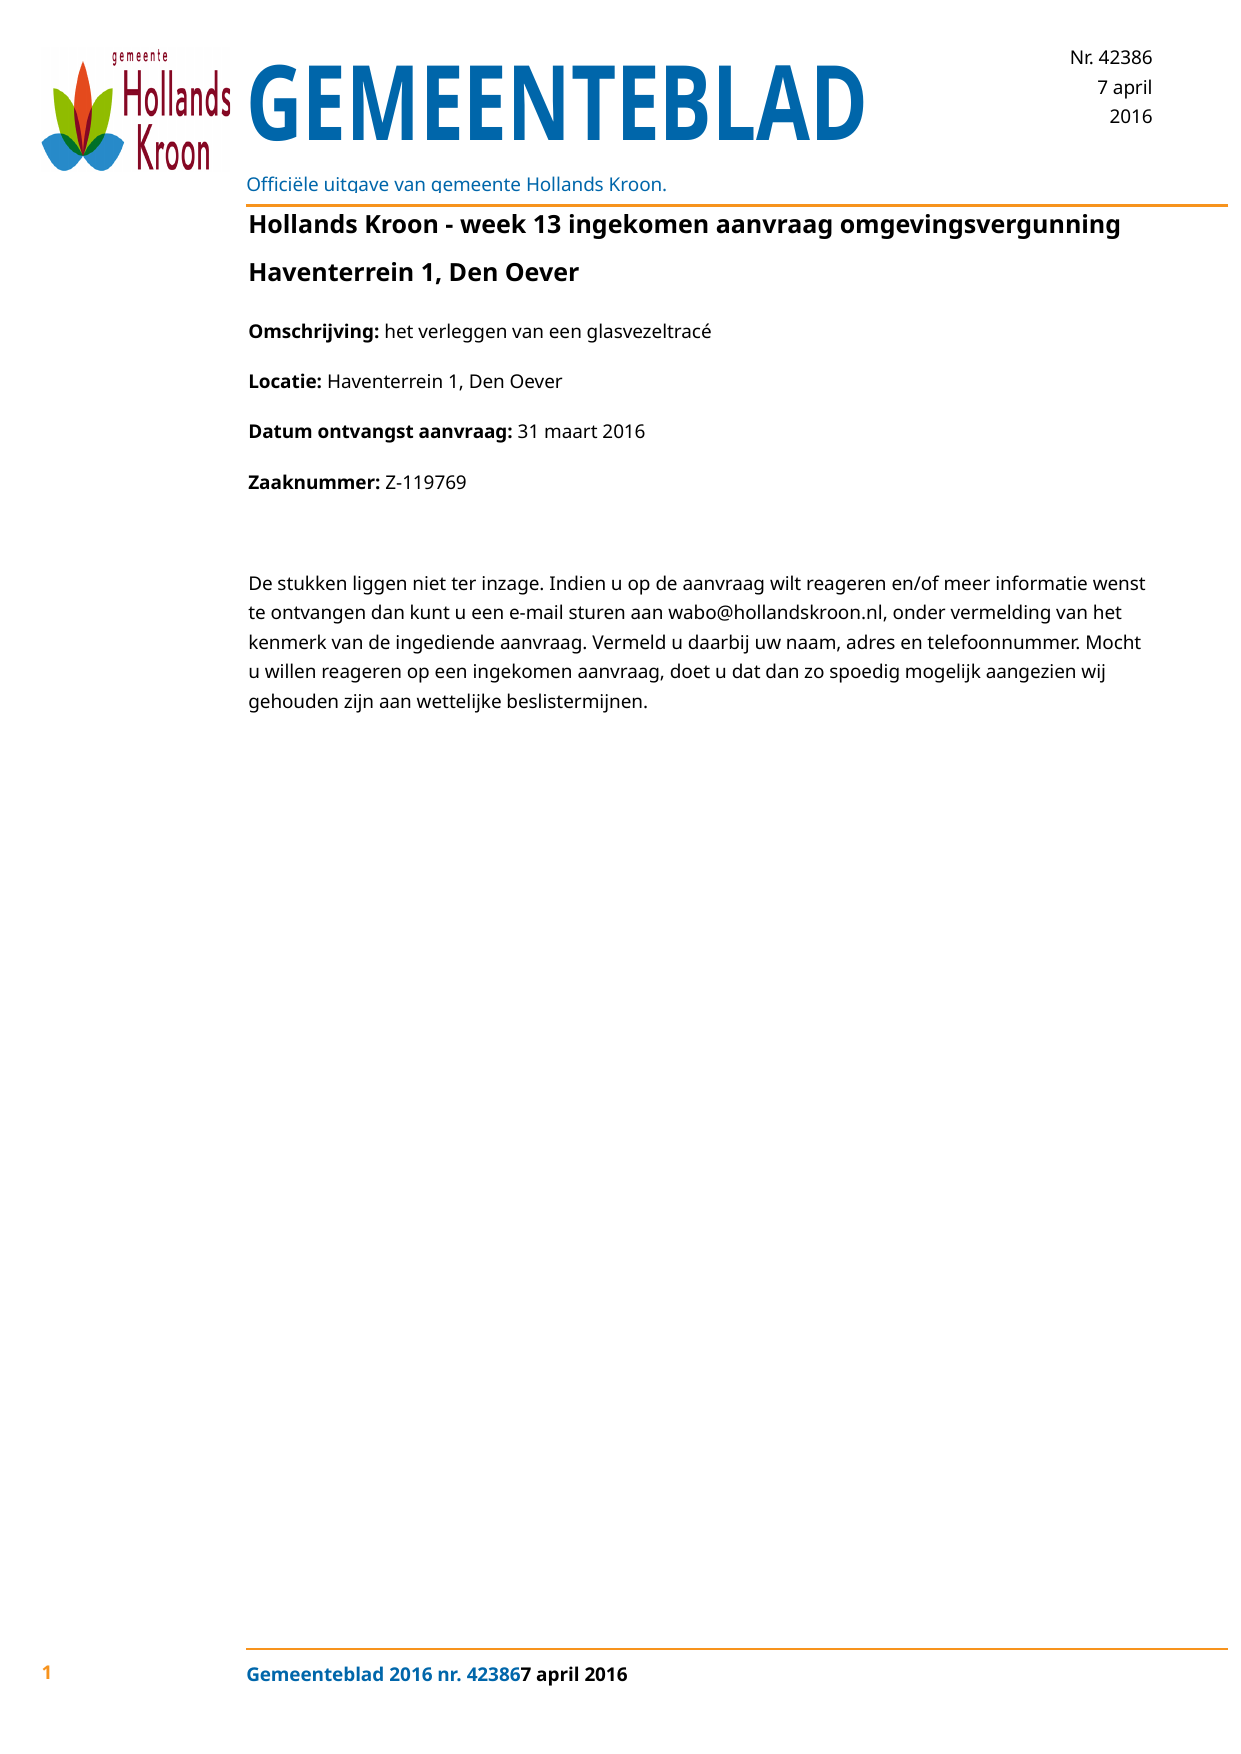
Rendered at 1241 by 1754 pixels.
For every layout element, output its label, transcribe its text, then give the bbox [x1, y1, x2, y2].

picture [41, 47, 231, 172]
text Locatie: Haventerrein 1, Den Oever [248, 368, 1152, 394]
text Hollands Kroon - week 13 ingekomen aanvraag omgevingsvergunning Haventerrein 1, Den Oever [248, 207, 1152, 288]
text Datum ontvangst aanvraag: 31 maart 2016 [248, 419, 1152, 444]
text De stukken liggen niet ter inzage. Indien u op de aanvraag wilt reageren en/of meer informatie wenst te ontvangen dan kunt u een e-mail sturen aan wabo@hollandskroon.nl, onder vermelding van het kenmerk van de ingediende aanvraag. Vermeld u daarbij uw naam, adres en telefoonnummer. Mocht u willen reageren op een ingekomen aanvraag, doet u dat dan zo spoedig mogelijk aangezien wij gehouden zijn aan wettelijke beslistermijnen. [248, 570, 1152, 714]
text Omschrijving: het verleggen van een glasvezeltracé [248, 318, 1152, 344]
text Zaaknummer: Z-119769 [248, 469, 1152, 495]
